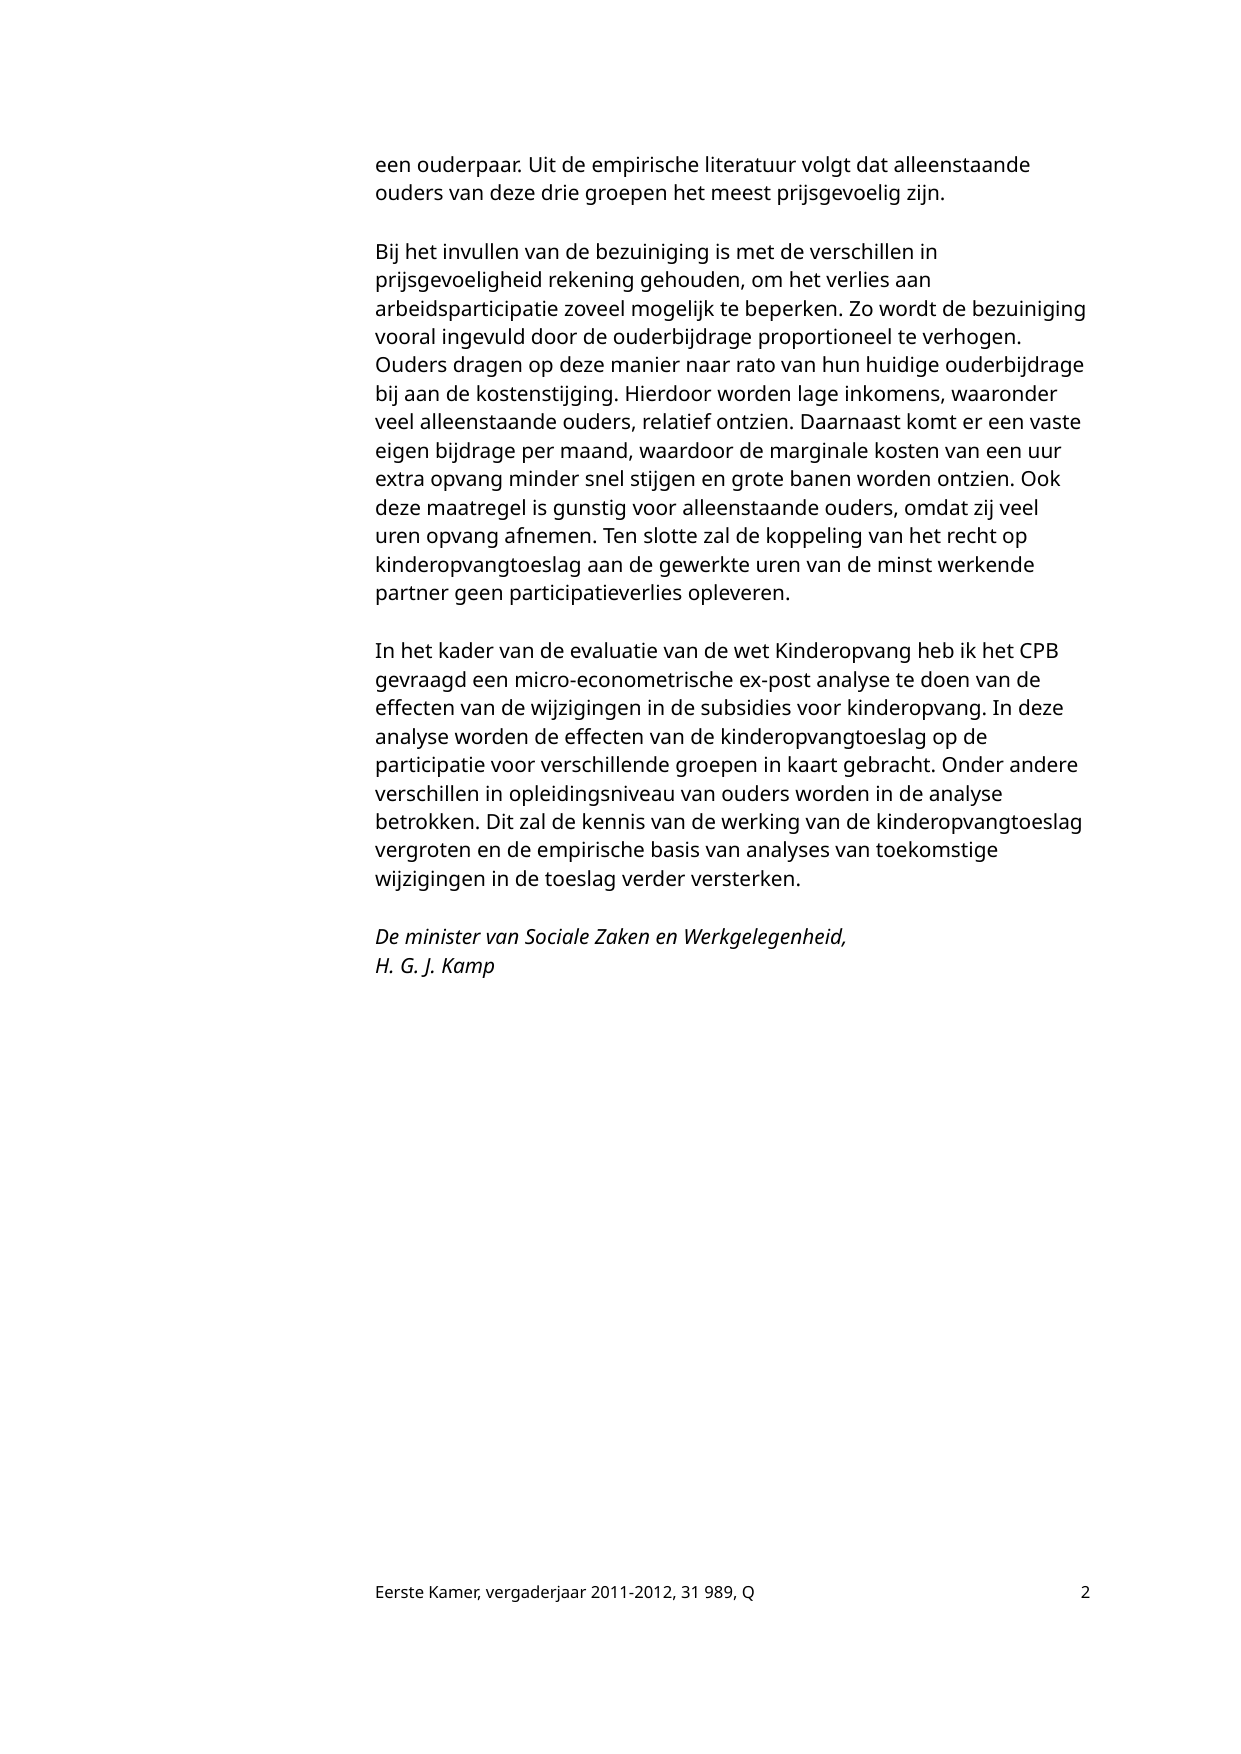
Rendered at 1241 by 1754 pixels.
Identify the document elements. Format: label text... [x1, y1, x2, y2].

text De minister van Sociale Zaken en Werkgelegenheid, [375, 922, 1090, 951]
text Bij het invullen van de bezuiniging is met de verschillen in prijsgevoeligheid rekening gehouden, om het verlies aan arbeidsparticipatie zoveel mogelijk te beperken. Zo wordt de bezuiniging vooral ingevuld door de ouderbijdrage proportioneel te verhogen. Ouders dragen op deze manier naar rato van hun huidige ouderbijdrage bij aan de kostenstijging. Hierdoor worden lage inkomens, waaronder veel alleenstaande ouders, relatief ontzien. Daarnaast komt er een vaste eigen bijdrage per maand, waardoor de marginale kosten van een uur extra opvang minder snel stijgen en grote banen worden ontzien. Ook deze maatregel is gunstig voor alleenstaande ouders, omdat zij veel uren opvang afnemen. Ten slotte zal de koppeling van het recht op kinderopvangtoeslag aan de gewerkte uren van de minst werkende partner geen participatieverlies opleveren. [375, 237, 1090, 607]
text In het kader van de evaluatie van de wet Kinderopvang heb ik het CPB gevraagd een micro-econometrische ex-post analyse te doen van de effecten van de wijzigingen in de subsidies voor kinderopvang. In deze analyse worden de effecten van de kinderopvangtoeslag op de participatie voor verschillende groepen in kaart gebracht. Onder andere verschillen in opleidingsniveau van ouders worden in de analyse betrokken. Dit zal de kennis van de werking van de kinderopvangtoeslag vergroten en de empirische basis van analyses van toekomstige wijzigingen in de toeslag verder versterken. [375, 637, 1090, 892]
text een ouderpaar. Uit de empirische literatuur volgt dat alleenstaande ouders van deze drie groepen het meest prijsgevoelig zijn. [375, 150, 1090, 207]
text H. G. J. Kamp [375, 951, 1090, 979]
